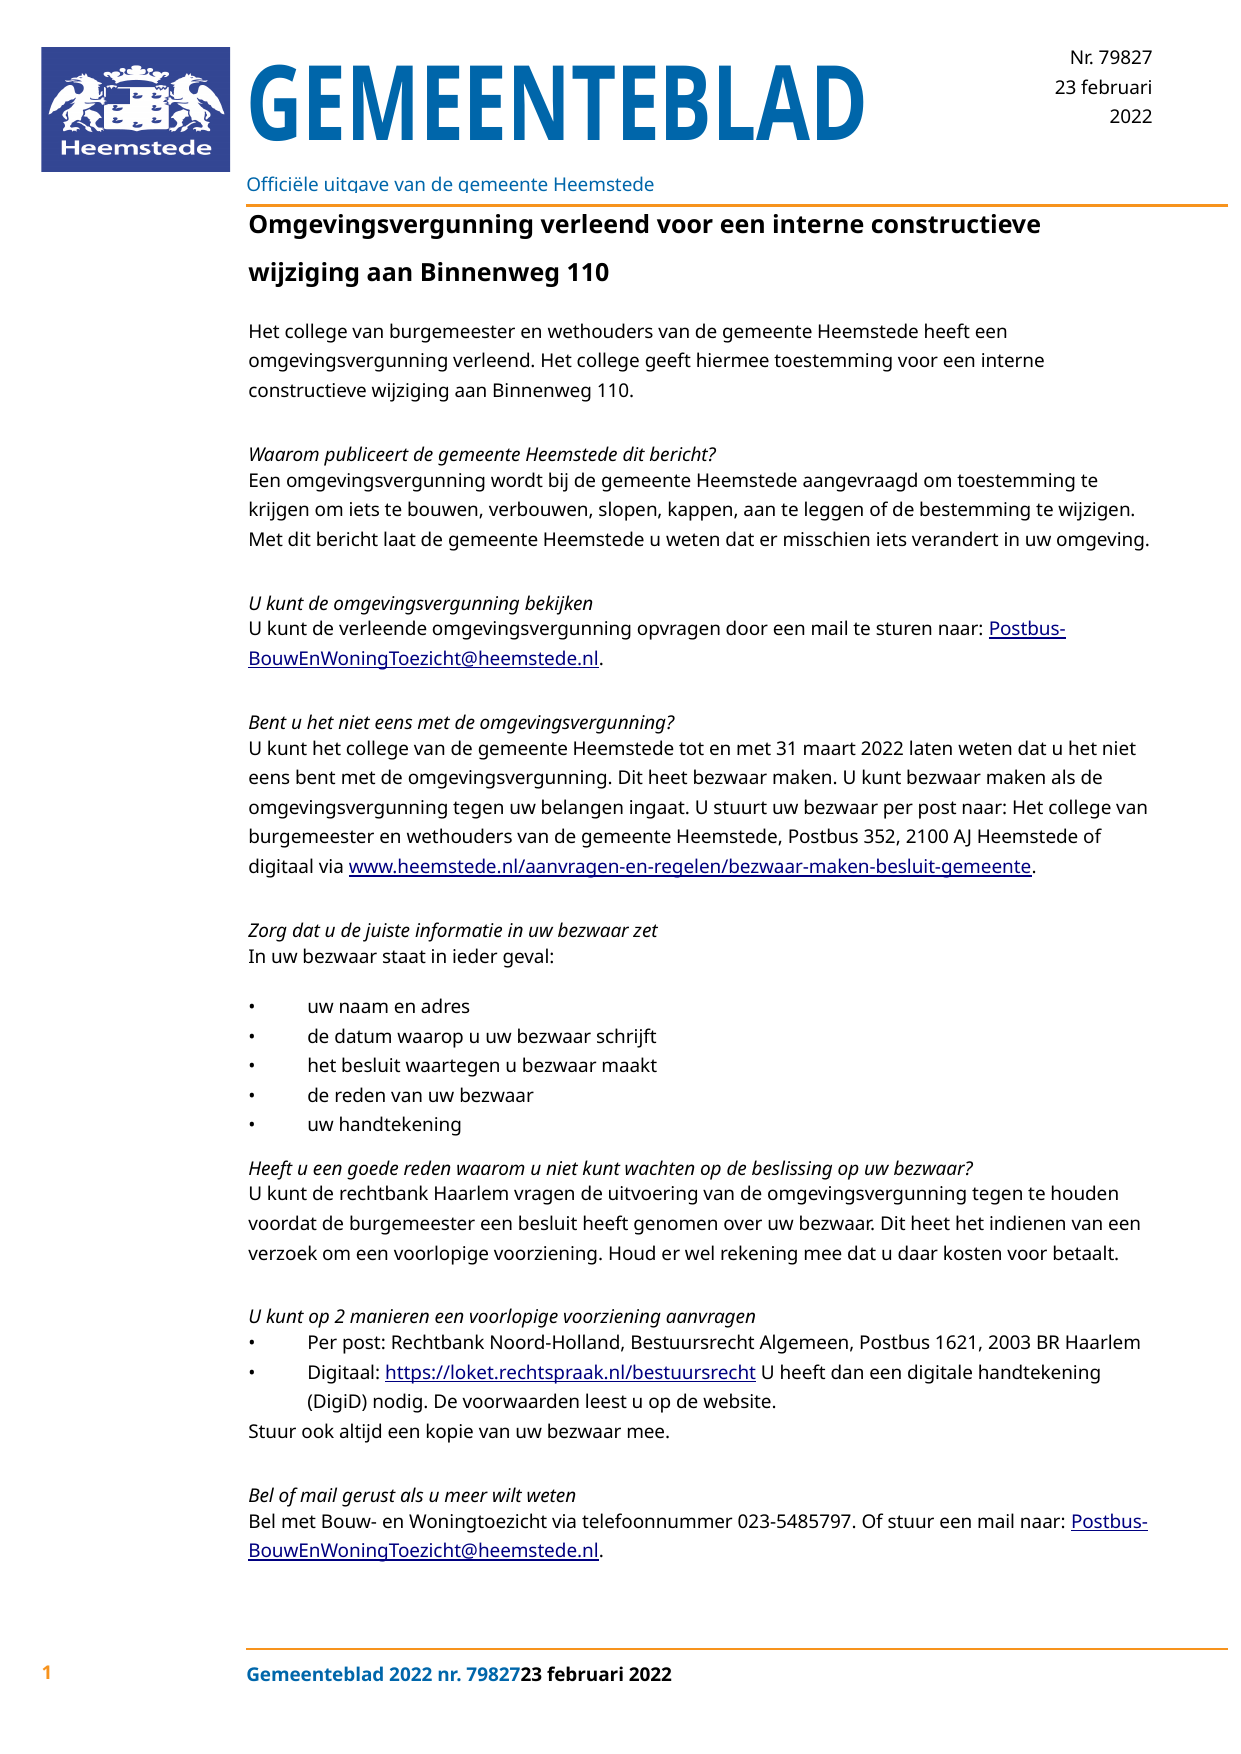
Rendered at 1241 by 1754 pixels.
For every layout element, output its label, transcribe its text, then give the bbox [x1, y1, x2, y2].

list de datum waarop u uw bezwaar schrijft [248, 1023, 1152, 1049]
text Zorg dat u de juiste informatie in uw bezwaar zet [248, 917, 1152, 943]
text Bent u het niet eens met de omgevingsvergunning? [248, 709, 1152, 735]
text Omgevingsvergunning verleend voor een interne constructieve wijziging aan Binnenweg 110 [248, 207, 1152, 288]
text U kunt de verleende omgevingsvergunning opvragen door een mail te sturen naar: Postbus-BouwEnWoningToezicht@heemstede.nl. [248, 616, 1152, 671]
picture [41, 47, 231, 172]
text Stuur ook altijd een kopie van uw bezwaar mee. [248, 1418, 1152, 1444]
text In uw bezwaar staat in ieder geval: [248, 943, 1152, 969]
text Heeft u een goede reden waarom u niet kunt wachten op de beslissing op uw bezwaar? [248, 1155, 1152, 1181]
list Digitaal: https://loket.rechtspraak.nl/bestuursrecht U heeft dan een digitale handtekening (DigiD) nodig. De voorwaarden leest u op de website. [248, 1359, 1152, 1414]
list de reden van uw bezwaar [248, 1082, 1152, 1108]
list uw handtekening [248, 1112, 1152, 1137]
text U kunt de omgevingsvergunning bekijken [248, 590, 1152, 616]
list het besluit waartegen u bezwaar maakt [248, 1052, 1152, 1078]
text Bel met Bouw- en Woningtoezicht via telefoonnummer 023-5485797. Of stuur een mail naar: Postbus-BouwEnWoningToezicht@heemstede.nl. [248, 1508, 1152, 1563]
text U kunt de rechtbank Haarlem vragen de uitvoering van de omgevingsvergunning tegen te houden voordat de burgemeester een besluit heeft genomen over uw bezwaar. Dit heet het indienen van een verzoek om een voorlopige voorziening. Houd er wel rekening mee dat u daar kosten voor betaalt. [248, 1181, 1152, 1265]
list Per post: Rechtbank Noord-Holland, Bestuursrecht Algemeen, Postbus 1621, 2003 BR Haarlem [248, 1329, 1152, 1355]
text U kunt het college van de gemeente Heemstede tot en met 31 maart 2022 laten weten dat u het niet eens bent met de omgevingsvergunning. Dit heet bezwaar maken. U kunt bezwaar maken als de omgevingsvergunning tegen uw belangen ingaat. U stuurt uw bezwaar per post naar: Het college van burgemeester en wethouders van de gemeente Heemstede, Postbus 352, 2100 AJ Heemstede of digitaal via www.heemstede.nl/aanvragen-en-regelen/bezwaar-maken-besluit-gemeente. [248, 735, 1152, 879]
text Een omgevingsvergunning wordt bij de gemeente Heemstede aangevraagd om toestemming te krijgen om iets te bouwen, verbouwen, slopen, kappen, aan te leggen of de bestemming te wijzigen. Met dit bericht laat de gemeente Heemstede u weten dat er misschien iets verandert in uw omgeving. [248, 467, 1152, 552]
text Het college van burgemeester en wethouders van de gemeente Heemstede heeft een omgevingsvergunning verleend. Het college geeft hiermee toestemming voor een interne constructieve wijziging aan Binnenweg 110. [248, 318, 1152, 403]
text Waarom publiceert de gemeente Heemstede dit bericht? [248, 441, 1152, 467]
text Bel of mail gerust als u meer wilt weten [248, 1482, 1152, 1508]
text U kunt op 2 manieren een voorlopige voorziening aanvragen [248, 1304, 1152, 1329]
list uw naam en adres [248, 993, 1152, 1019]
